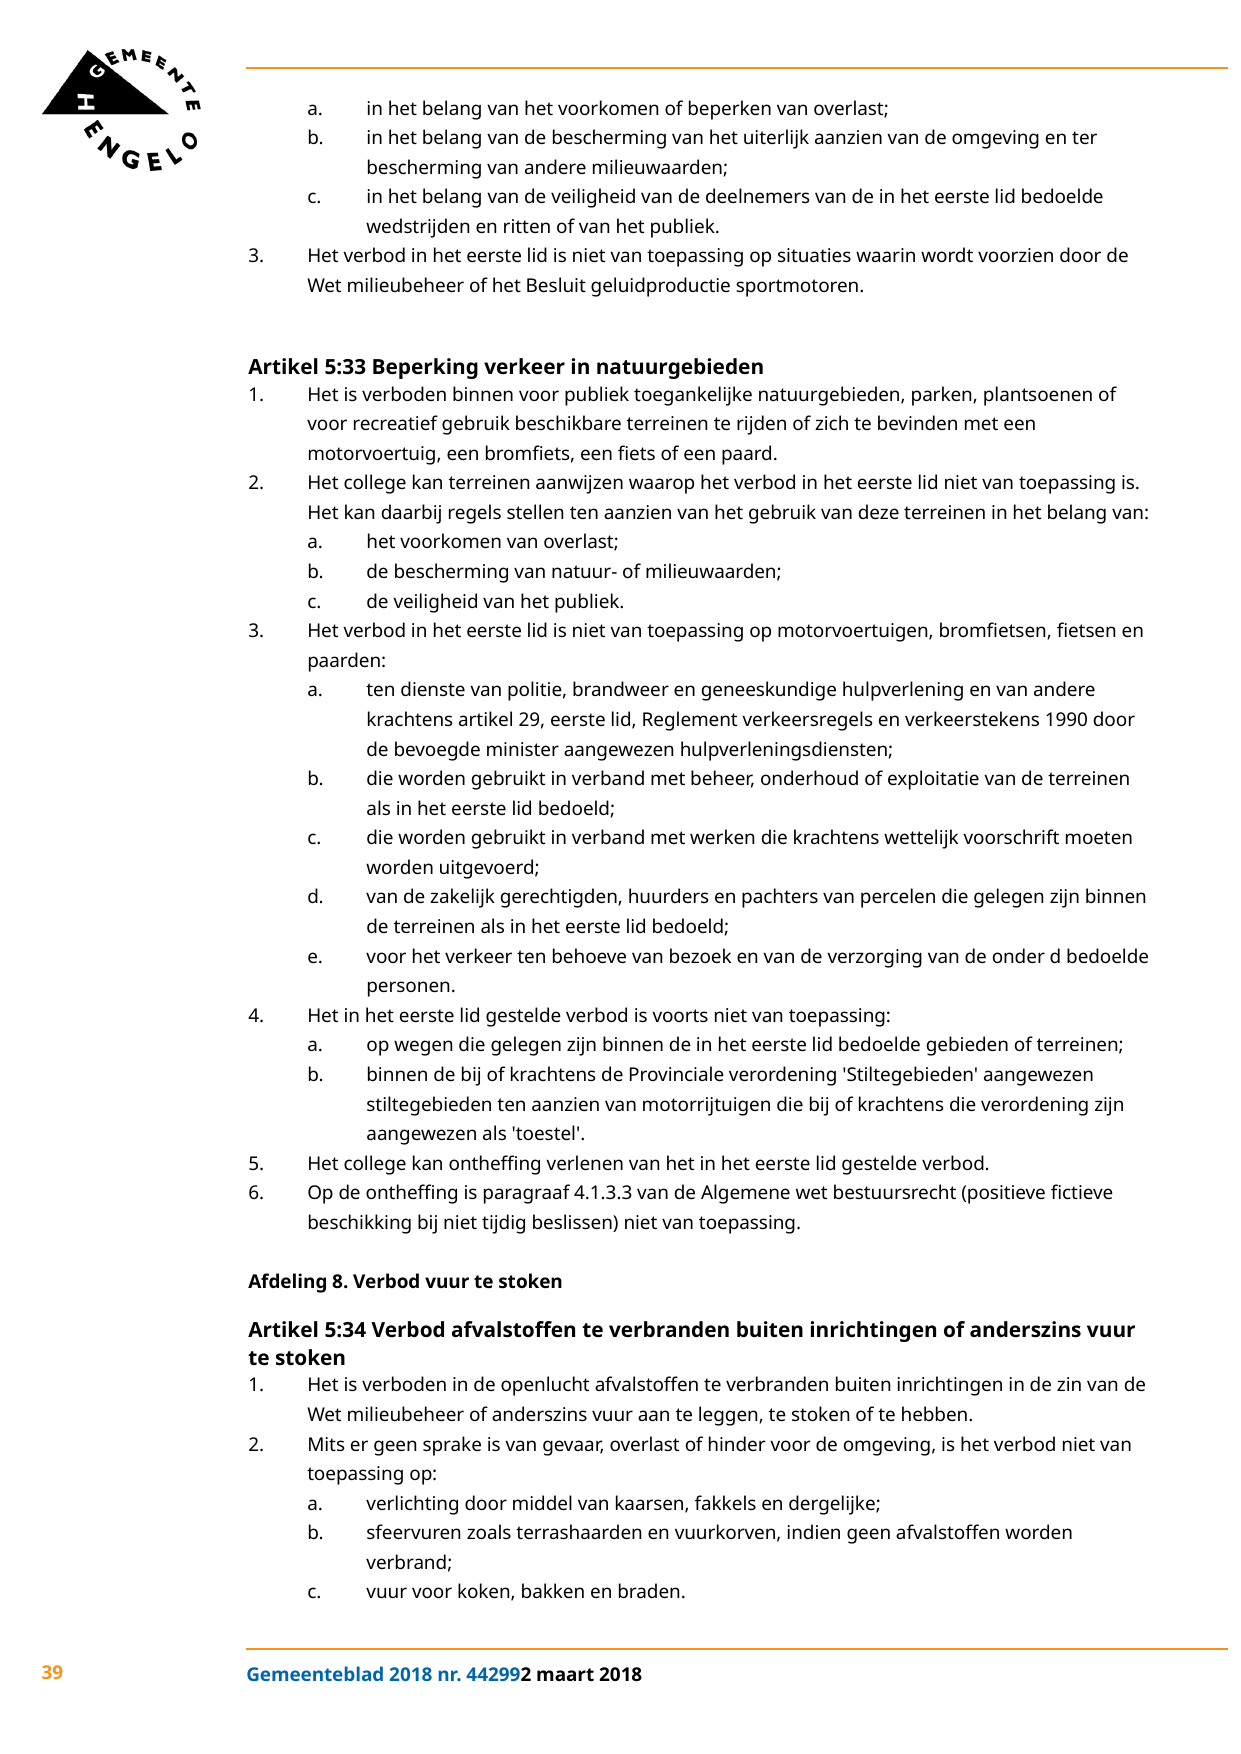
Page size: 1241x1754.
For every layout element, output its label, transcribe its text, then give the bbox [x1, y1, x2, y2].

list Het is verboden in de openlucht afvalstoffen te verbranden buiten inrichtingen in de zin van de Wet milieubeheer of anderszins vuur aan te leggen, te stoken of te hebben. [248, 1372, 1152, 1427]
list vuur voor koken, bakken en braden. [307, 1579, 1152, 1604]
list Het college kan terreinen aanwijzen waarop het verbod in het eerste lid niet van toepassing is. Het kan daarbij regels stellen ten aanzien van het gebruik van deze terreinen in het belang van: [248, 469, 1152, 525]
list Mits er geen sprake is van gevaar, overlast of hinder voor de omgeving, is het verbod niet van toepassing op: [248, 1431, 1152, 1486]
list in het belang van de bescherming van het uiterlijk aanzien van de omgeving en ter bescherming van andere milieuwaarden; [307, 124, 1152, 180]
list ten dienste van politie, brandweer en geneeskundige hulpverlening en van andere krachtens artikel 29, eerste lid, Reglement verkeersregels en verkeerstekens 1990 door de bevoegde minister aangewezen hulpverleningsdiensten; [307, 677, 1152, 761]
list Op de ontheffing is paragraaf 4.1.3.3 van de Algemene wet bestuursrecht (positieve fictieve beschikking bij niet tijdig beslissen) niet van toepassing. [248, 1179, 1152, 1235]
text Artikel 5:34 Verbod afvalstoffen te verbranden buiten inrichtingen of anderszins vuur te stoken [248, 1315, 1152, 1372]
list Het college kan ontheffing verlenen van het in het eerste lid gestelde verbod. [248, 1150, 1152, 1176]
list van de zakelijk gerechtigden, huurders en pachters van percelen die gelegen zijn binnen de terreinen als in het eerste lid bedoeld; [307, 884, 1152, 939]
list in het belang van het voorkomen of beperken van overlast; [307, 95, 1152, 121]
list op wegen die gelegen zijn binnen de in het eerste lid bedoelde gebieden of terreinen; [307, 1032, 1152, 1057]
picture [41, 47, 231, 172]
list de veiligheid van het publiek. [307, 588, 1152, 613]
list het voorkomen van overlast; [307, 529, 1152, 554]
text Artikel 5:33 Beperking verkeer in natuurgebieden [248, 352, 1152, 381]
list die worden gebruikt in verband met werken die krachtens wettelijk voorschrift moeten worden uitgevoerd; [307, 824, 1152, 880]
list binnen de bij of krachtens de Provinciale verordening 'Stiltegebieden' aangewezen stiltegebieden ten aanzien van motorrijtuigen die bij of krachtens die verordening zijn aangewezen als 'toestel'. [307, 1061, 1152, 1146]
list die worden gebruikt in verband met beheer, onderhoud of exploitatie van de terreinen als in het eerste lid bedoeld; [307, 765, 1152, 821]
list Het is verboden binnen voor publiek toegankelijke natuurgebieden, parken, plantsoenen of voor recreatief gebruik beschikbare terreinen te rijden of zich te bevinden met een motorvoertuig, een bromfiets, een fiets of een paard. [248, 381, 1152, 466]
list Het in het eerste lid gestelde verbod is voorts niet van toepassing: [248, 1002, 1152, 1028]
list verlichting door middel van kaarsen, fakkels en dergelijke; [307, 1490, 1152, 1516]
list Het verbod in het eerste lid is niet van toepassing op situaties waarin wordt voorzien door de Wet milieubeheer of het Besluit geluidproductie sportmotoren. [248, 243, 1152, 298]
list voor het verkeer ten behoeve van bezoek en van de verzorging van de onder d bedoelde personen. [307, 943, 1152, 998]
text Afdeling 8. Verbod vuur te stoken [248, 1268, 1152, 1294]
list sfeervuren zoals terrashaarden en vuurkorven, indien geen afvalstoffen worden verbrand; [307, 1519, 1152, 1575]
list in het belang van de veiligheid van de deelnemers van de in het eerste lid bedoelde wedstrijden en ritten of van het publiek. [307, 183, 1152, 239]
list de bescherming van natuur- of milieuwaarden; [307, 558, 1152, 584]
list Het verbod in het eerste lid is niet van toepassing op motorvoertuigen, bromfietsen, fietsen en paarden: [248, 617, 1152, 673]
